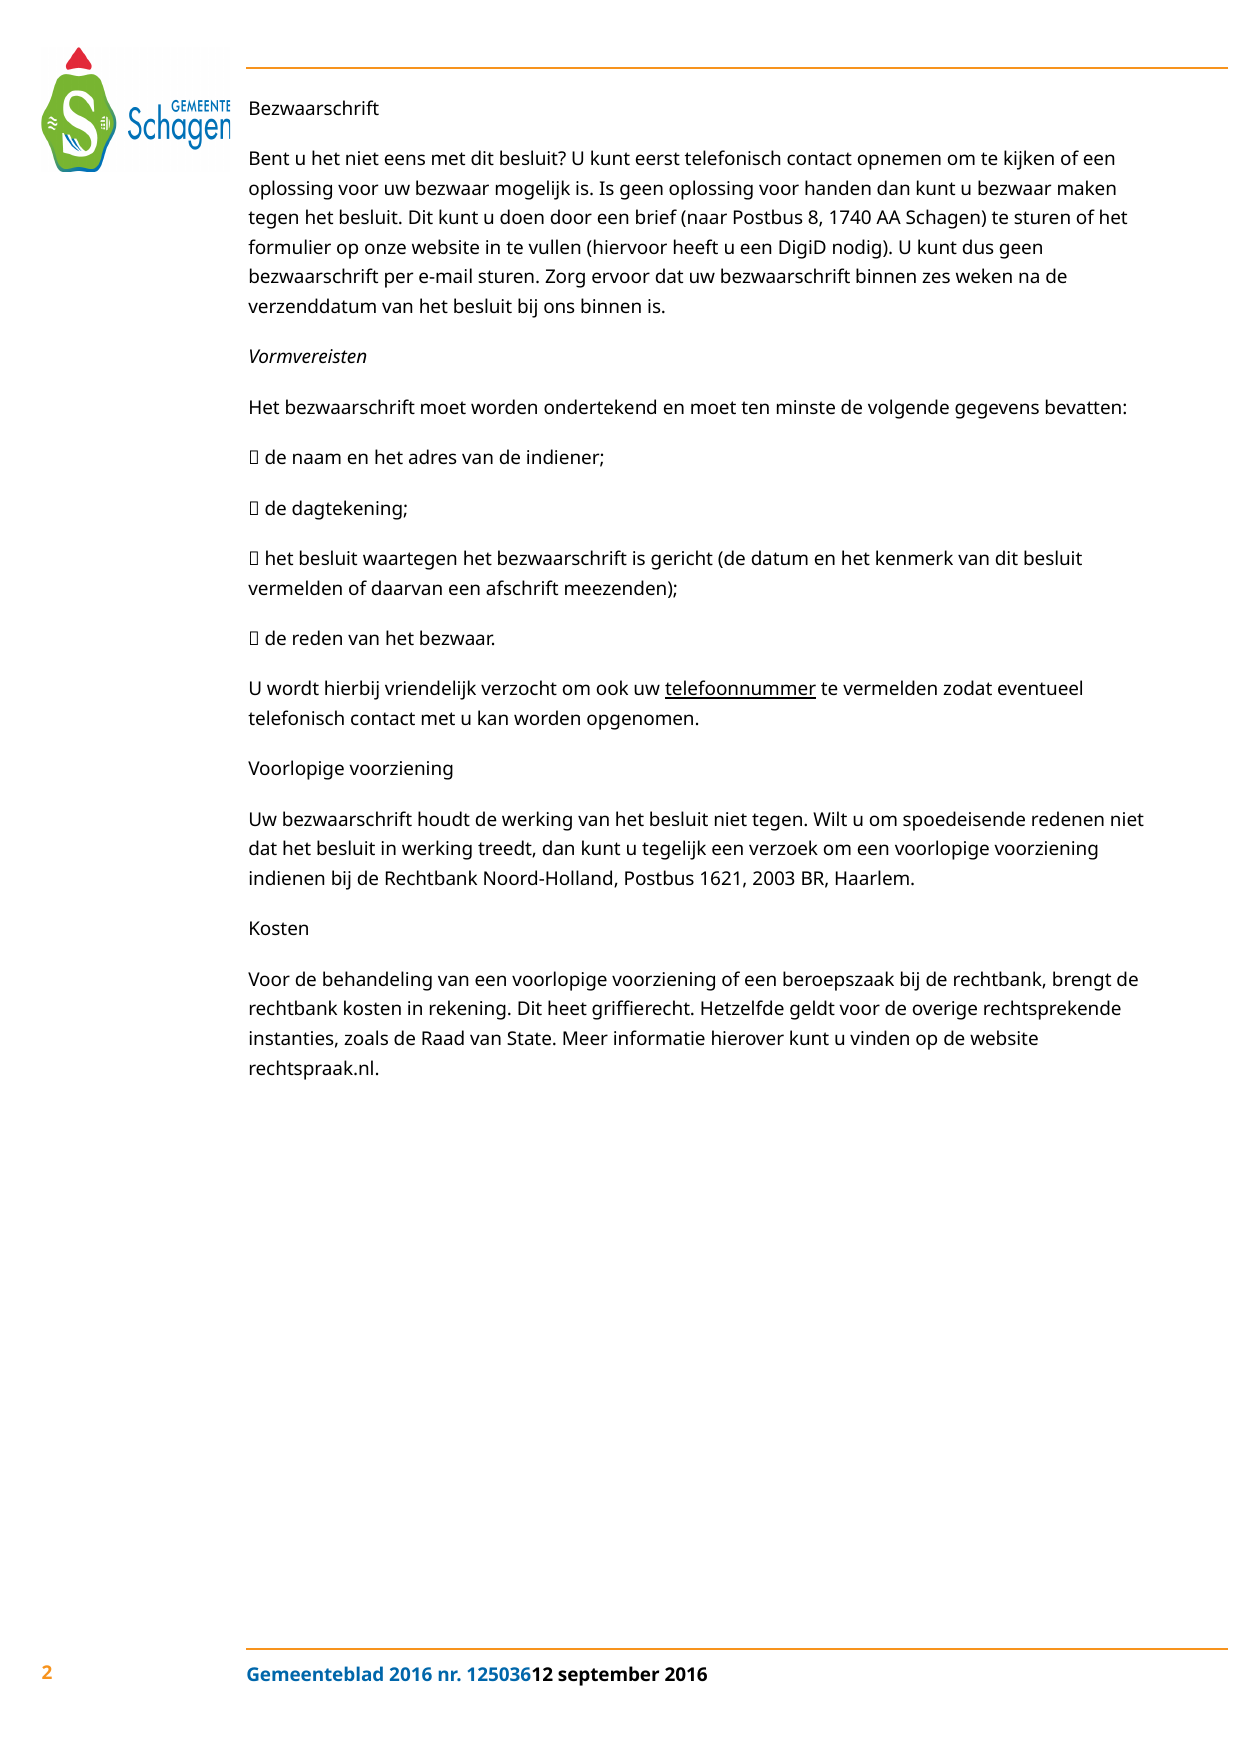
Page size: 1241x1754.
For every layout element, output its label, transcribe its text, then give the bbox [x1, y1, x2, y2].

text Het bezwaarschrift moet worden ondertekend en moet ten minste de volgende gegevens bevatten: [248, 394, 1152, 420]
text  de reden van het bezwaar. [248, 625, 1152, 651]
text Vormvereisten [248, 343, 1152, 369]
text Uw bezwaarschrift houdt de werking van het besluit niet tegen. Wilt u om spoedeisende redenen niet dat het besluit in werking treedt, dan kunt u tegelijk een verzoek om een voorlopige voorziening indienen bij de Rechtbank Noord-Holland, Postbus 1621, 2003 BR, Haarlem. [248, 806, 1152, 891]
text Bezwaarschrift [248, 95, 1152, 121]
text Bent u het niet eens met dit besluit? U kunt eerst telefonisch contact opnemen om te kijken of een oplossing voor uw bezwaar mogelijk is. Is geen oplossing voor handen dan kunt u bezwaar maken tegen het besluit. Dit kunt u doen door een brief (naar Postbus 8, 1740 AA Schagen) te sturen of het formulier op onze website in te vullen (hiervoor heeft u een DigiD nodig). U kunt dus geen bezwaarschrift per e-mail sturen. Zorg ervoor dat uw bezwaarschrift binnen zes weken na de verzenddatum van het besluit bij ons binnen is. [248, 145, 1152, 319]
picture [41, 47, 231, 172]
text Voor de behandeling van een voorlopige voorziening of een beroepszaak bij de rechtbank, brengt de rechtbank kosten in rekening. Dit heet griffierecht. Hetzelfde geldt voor de overige rechtsprekende instanties, zoals de Raad van State. Meer informatie hierover kunt u vinden op de website rechtspraak.nl. [248, 966, 1152, 1081]
text  de naam en het adres van de indiener; [248, 444, 1152, 470]
text  de dagtekening; [248, 495, 1152, 521]
text Voorlopige voorziening [248, 756, 1152, 781]
text  het besluit waartegen het bezwaarschrift is gericht (de datum en het kenmerk van dit besluit vermelden of daarvan een afschrift meezenden); [248, 545, 1152, 601]
text Kosten [248, 916, 1152, 941]
text U wordt hierbij vriendelijk verzocht om ook uw telefoonnummer te vermelden zodat eventueel telefonisch contact met u kan worden opgenomen. [248, 676, 1152, 731]
